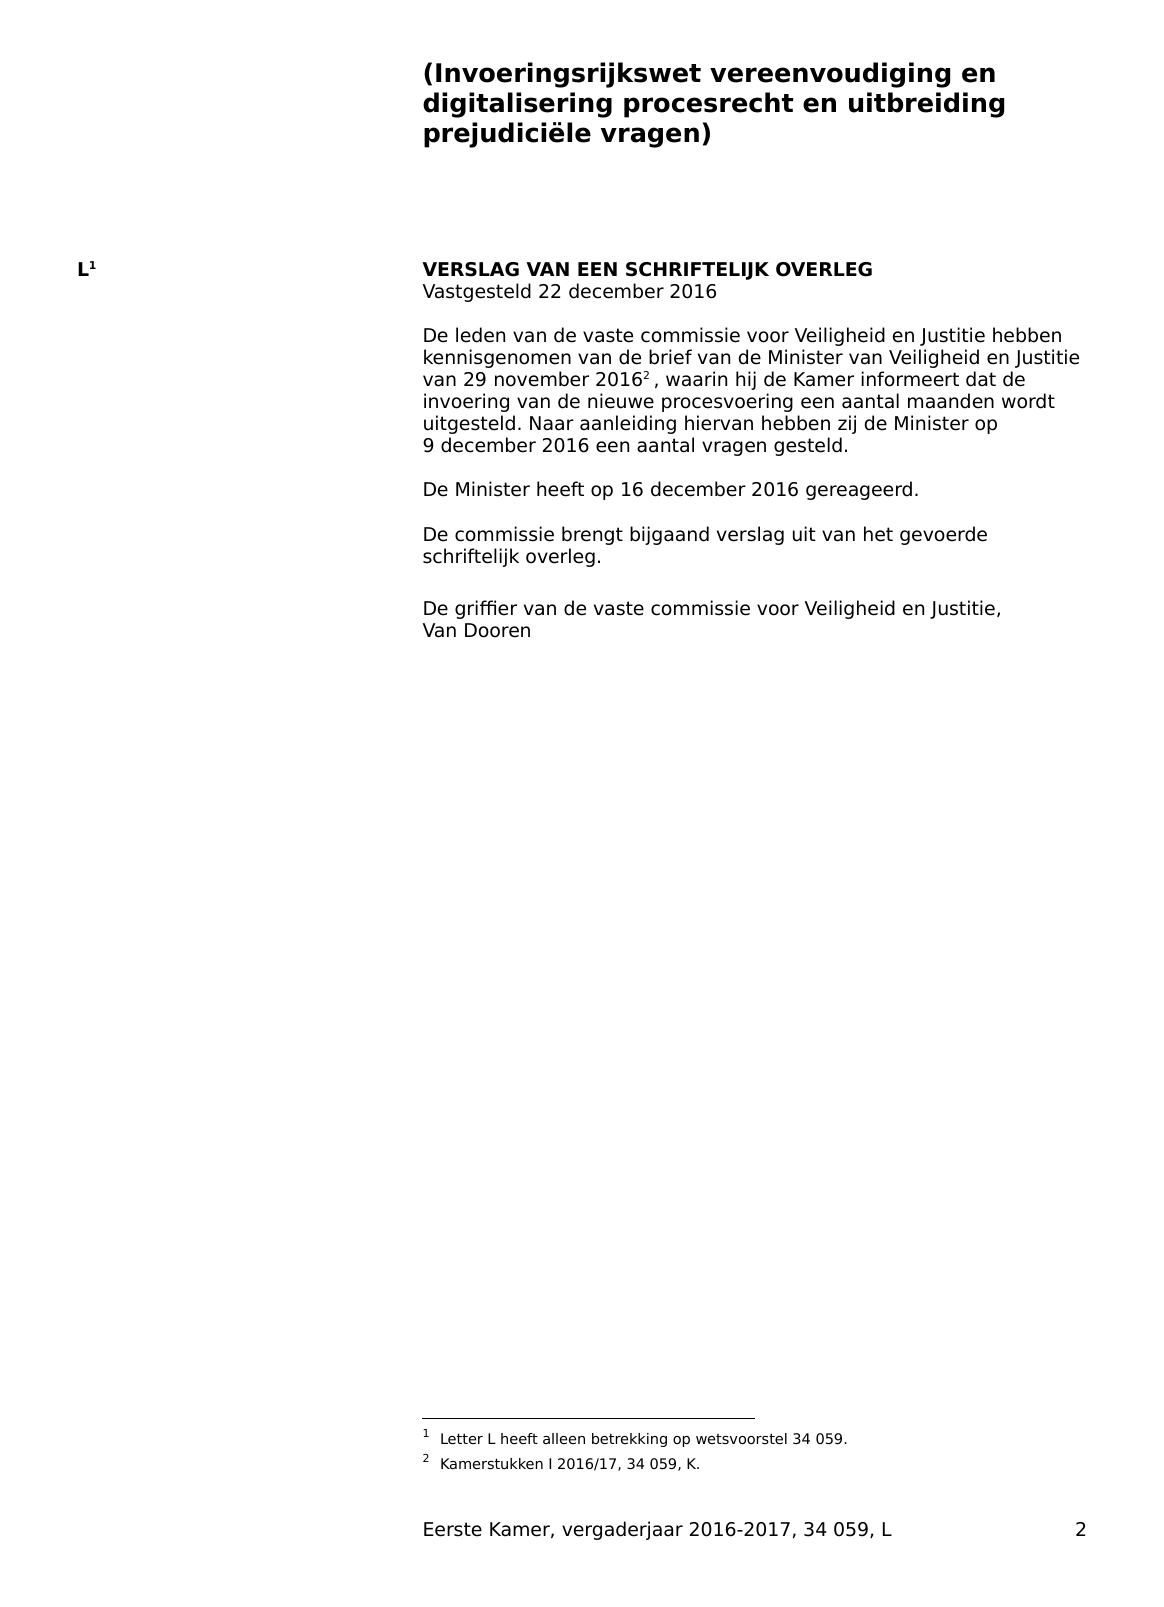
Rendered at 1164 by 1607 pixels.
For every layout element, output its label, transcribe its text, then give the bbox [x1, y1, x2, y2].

subtitle (Invoeringsrijkswet vereenvoudiging en digitalisering procesrecht en uitbreiding prejudiciële vragen) [77, 59, 1087, 148]
text De Minister heeft op 16 december 2016 gereageerd. [422, 479, 1087, 501]
text De leden van de vaste commissie voor Veiligheid en Justitie hebben kennisgenomen van de brief van de Minister van Veiligheid en Justitie van 29 november 2016, waarin hij de Kamer informeert dat de invoering van de nieuwe procesvoering een aantal maanden wordt uitgesteld. Naar aanleiding hiervan hebben zij de Minister op 9 december 2016 een aantal vragen gesteld. [422, 325, 1087, 457]
subtitle L VERSLAG VAN EEN SCHRIFTELIJK OVERLEG [77, 259, 1087, 281]
text Kamerstukken I 2016/17, 34 059, K. [422, 1452, 1087, 1474]
text Vastgesteld 22 december 2016 [422, 281, 1087, 303]
text Letter L heeft alleen betrekking op wetsvoorstel 34 059. [422, 1427, 1087, 1449]
text De griffier van de vaste commissie voor Veiligheid en Justitie, Van Dooren [422, 597, 1087, 641]
text De commissie brengt bijgaand verslag uit van het gevoerde schriftelijk overleg. [422, 523, 1087, 567]
